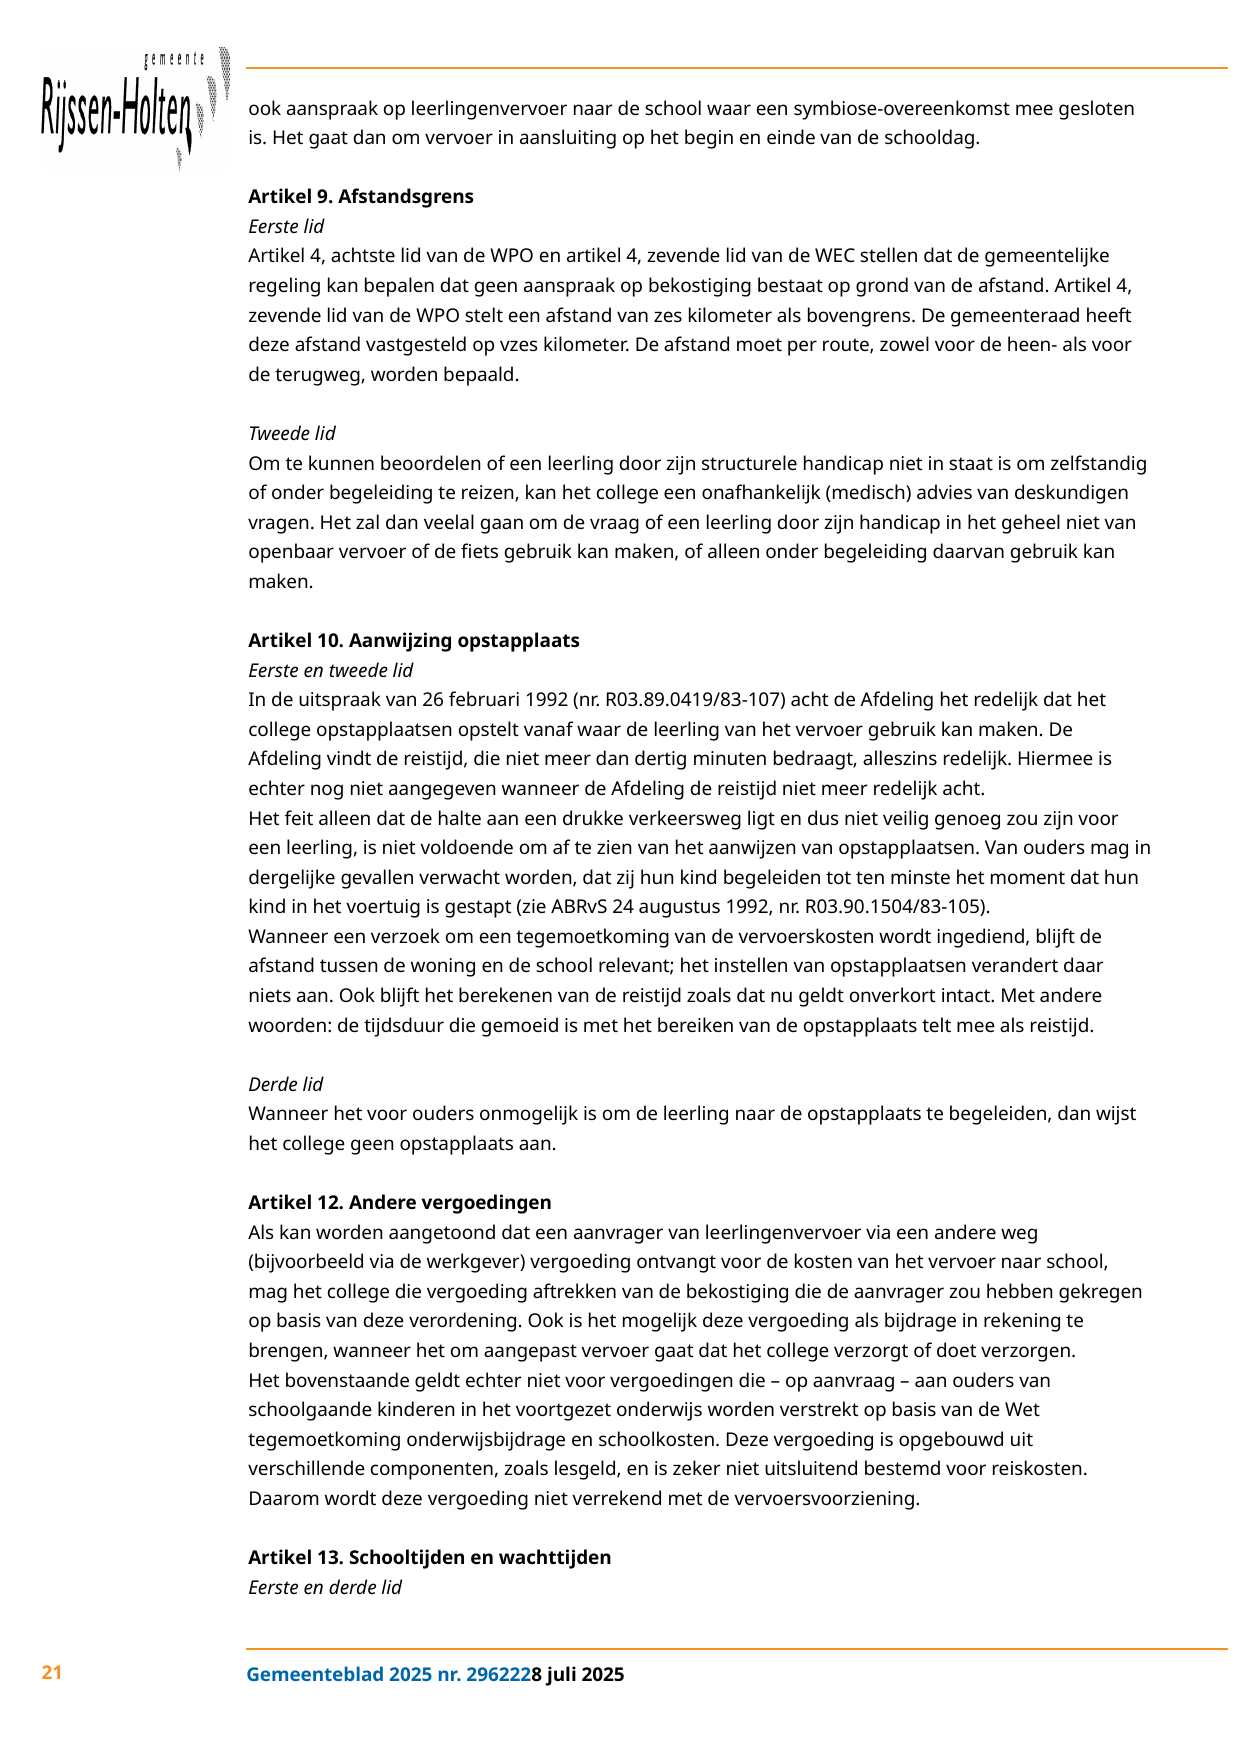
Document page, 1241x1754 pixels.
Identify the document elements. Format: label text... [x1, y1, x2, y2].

text Om te kunnen beoordelen of een leerling door zijn structurele handicap niet in staat is om zelfstandig of onder begeleiding te reizen, kan het college een onafhankelijk (medisch) advies van deskundigen vragen. Het zal dan veelal gaan om de vraag of een leerling door zijn handicap in het geheel niet van openbaar vervoer of de fiets gebruik kan maken, of alleen onder begeleiding daarvan gebruik kan maken. [248, 450, 1152, 594]
text ook aanspraak op leerlingenvervoer naar de school waar een symbiose-overeenkomst mee gesloten is. Het gaat dan om vervoer in aansluiting op het begin en einde van de schooldag. [248, 95, 1152, 150]
text Tweede lid [248, 420, 1152, 446]
text Wanneer een verzoek om een tegemoetkoming van de vervoerskosten wordt ingediend, blijft de afstand tussen de woning en de school relevant; het instellen van opstapplaatsen verandert daar niets aan. Ook blijft het berekenen van de reistijd zoals dat nu geldt onverkort intact. Met andere woorden: de tijdsduur die gemoeid is met het bereiken van de opstapplaats telt mee als reistijd. [248, 923, 1152, 1038]
text Wanneer het voor ouders onmogelijk is om de leerling naar de opstapplaats te begeleiden, dan wijst het college geen opstapplaats aan. [248, 1101, 1152, 1156]
text Artikel 13. Schooltijden en wachttijden [248, 1544, 1152, 1570]
text Derde lid [248, 1071, 1152, 1097]
text Als kan worden aangetoond dat een aanvrager van leerlingenvervoer via een andere weg (bijvoorbeeld via de werkgever) vergoeding ontvangt voor de kosten van het vervoer naar school, mag het college die vergoeding aftrekken van de bekostiging die de aanvrager zou hebben gekregen op basis van deze verordening. Ook is het mogelijk deze vergoeding als bijdrage in rekening te brengen, wanneer het om aangepast vervoer gaat dat het college verzorgt of doet verzorgen. [248, 1219, 1152, 1363]
text Eerste en derde lid [248, 1574, 1152, 1600]
text Artikel 12. Andere vergoedingen [248, 1189, 1152, 1215]
text Eerste en tweede lid [248, 657, 1152, 683]
text In de uitspraak van 26 februari 1992 (nr. R03.89.0419/83-107) acht de Afdeling het redelijk dat het college opstapplaatsen opstelt vanaf waar de leerling van het vervoer gebruik kan maken. De Afdeling vindt de reistijd, die niet meer dan dertig minuten bedraagt, alleszins redelijk. Hiermee is echter nog niet aangegeven wanneer de Afdeling de reistijd niet meer redelijk acht. [248, 686, 1152, 801]
text Artikel 10. Aanwijzing opstapplaats [248, 627, 1152, 653]
text Artikel 9. Afstandsgrens [248, 183, 1152, 209]
text Artikel 4, achtste lid van de WPO en artikel 4, zevende lid van de WEC stellen dat de gemeentelijke regeling kan bepalen dat geen aanspraak op bekostiging bestaat op grond van de afstand. Artikel 4, zevende lid van de WPO stelt een afstand van zes kilometer als bovengrens. De gemeenteraad heeft deze afstand vastgesteld op vzes kilometer. De afstand moet per route, zowel voor de heen- als voor de terugweg, worden bepaald. [248, 243, 1152, 387]
picture [41, 47, 231, 172]
text Het feit alleen dat de halte aan een drukke verkeersweg ligt en dus niet veilig genoeg zou zijn voor een leerling, is niet voldoende om af te zien van het aanwijzen van opstapplaatsen. Van ouders mag in dergelijke gevallen verwacht worden, dat zij hun kind begeleiden tot ten minste het moment dat hun kind in het voertuig is gestapt (zie ABRvS 24 augustus 1992, nr. R03.90.1504/83-105). [248, 805, 1152, 919]
text Het bovenstaande geldt echter niet voor vergoedingen die – op aanvraag – aan ouders van schoolgaande kinderen in het voortgezet onderwijs worden verstrekt op basis van de Wet tegemoetkoming onderwijsbijdrage en schoolkosten. Deze vergoeding is opgebouwd uit verschillende componenten, zoals lesgeld, en is zeker niet uitsluitend bestemd voor reiskosten. Daarom wordt deze vergoeding niet verrekend met de vervoersvoorziening. [248, 1367, 1152, 1511]
text Eerste lid [248, 213, 1152, 239]
